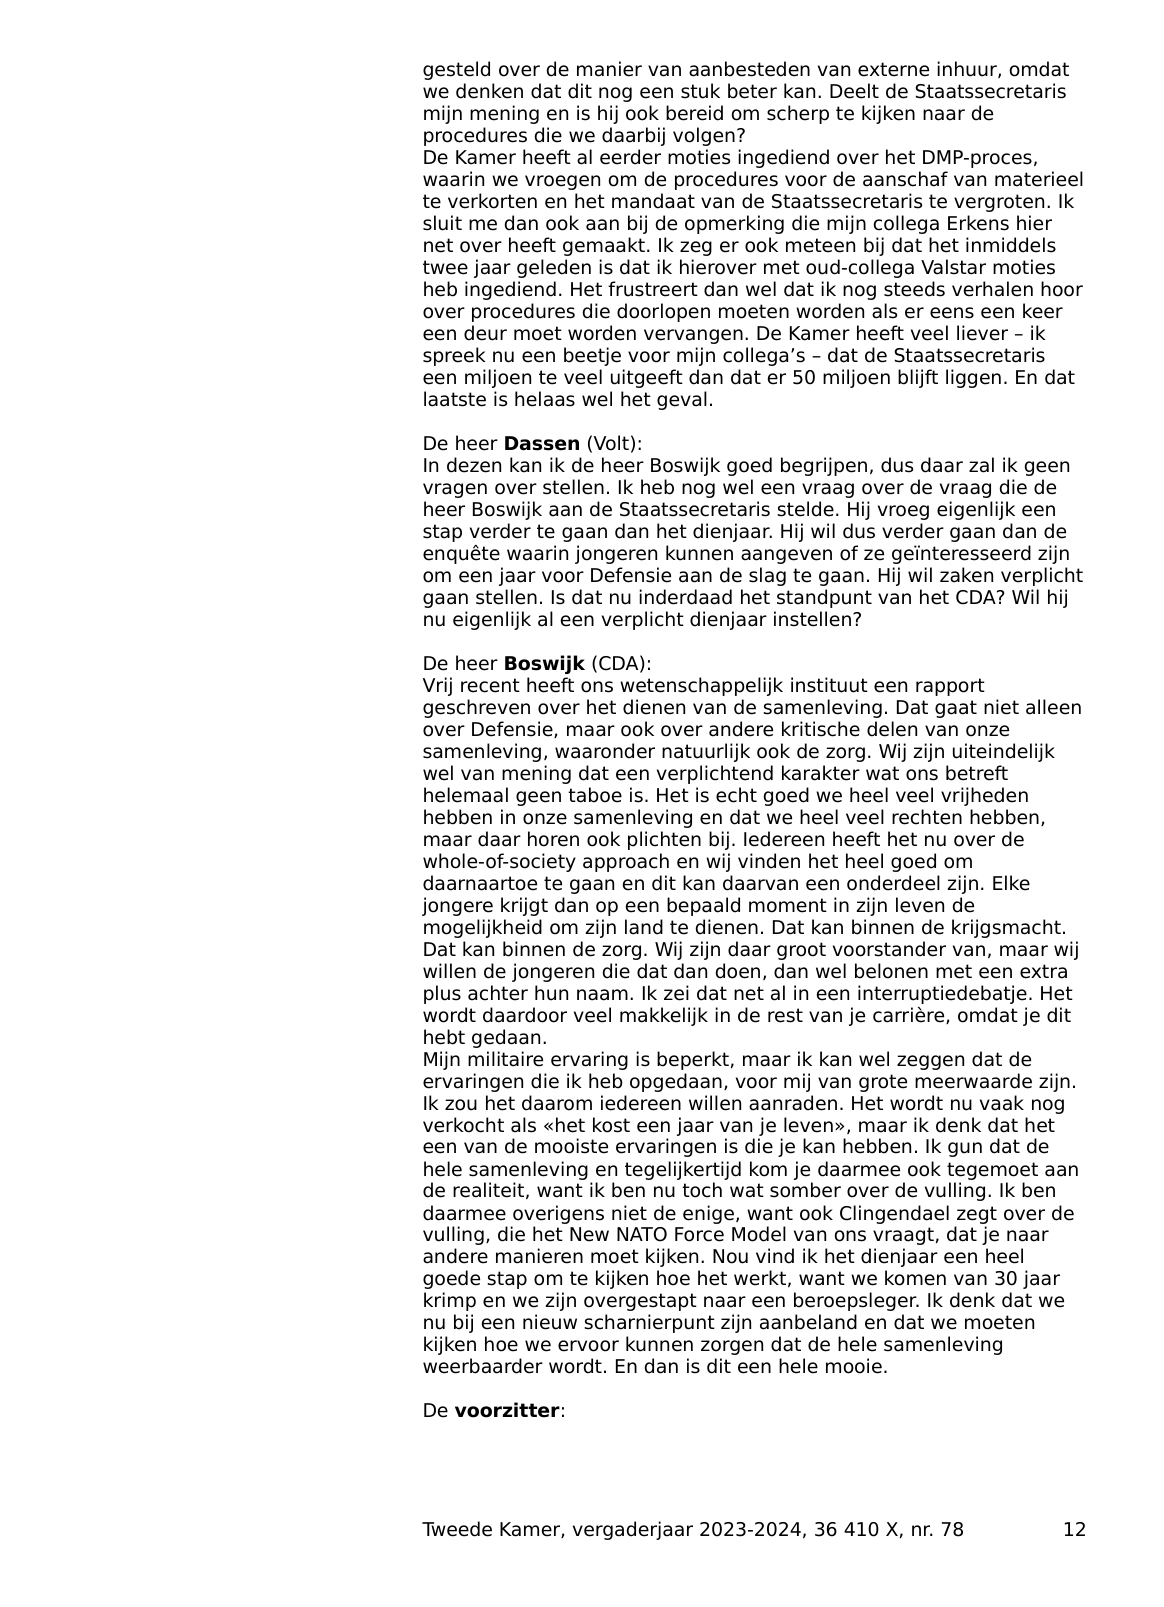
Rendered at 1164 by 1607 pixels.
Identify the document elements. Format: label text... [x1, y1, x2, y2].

text De voorzitter: [422, 1400, 1087, 1422]
text Vrij recent heeft ons wetenschappelijk instituut een rapport geschreven over het dienen van de samenleving. Dat gaat niet alleen over Defensie, maar ook over andere kritische delen van onze samenleving, waaronder natuurlijk ook de zorg. Wij zijn uiteindelijk wel van mening dat een verplichtend karakter wat ons betreft helemaal geen taboe is. Het is echt goed we heel veel vrijheden hebben in onze samenleving en dat we heel veel rechten hebben, maar daar horen ook plichten bij. Iedereen heeft het nu over de whole-of-society approach en wij vinden het heel goed om daarnaartoe te gaan en dit kan daarvan een onderdeel zijn. Elke jongere krijgt dan op een bepaald moment in zijn leven de mogelijkheid om zijn land te dienen. Dat kan binnen de krijgsmacht. Dat kan binnen de zorg. Wij zijn daar groot voorstander van, maar wij willen de jongeren die dat dan doen, dan wel belonen met een extra plus achter hun naam. Ik zei dat net al in een interruptiedebatje. Het wordt daardoor veel makkelijk in de rest van je carrière, omdat je dit hebt gedaan. [422, 675, 1087, 1048]
text gesteld over de manier van aanbesteden van externe inhuur, omdat we denken dat dit nog een stuk beter kan. Deelt de Staatssecretaris mijn mening en is hij ook bereid om scherp te kijken naar de procedures die we daarbij volgen? [422, 59, 1087, 147]
text De heer Dassen (Volt): [422, 433, 1087, 455]
text Mijn militaire ervaring is beperkt, maar ik kan wel zeggen dat de ervaringen die ik heb opgedaan, voor mij van grote meerwaarde zijn. Ik zou het daarom iedereen willen aanraden. Het wordt nu vaak nog verkocht als «het kost een jaar van je leven», maar ik denk dat het een van de mooiste ervaringen is die je kan hebben. Ik gun dat de hele samenleving en tegelijkertijd kom je daarmee ook tegemoet aan de realiteit, want ik ben nu toch wat somber over de vulling. Ik ben daarmee overigens niet de enige, want ook Clingendael zegt over de vulling, die het New NATO Force Model van ons vraagt, dat je naar andere manieren moet kijken. Nou vind ik het dienjaar een heel goede stap om te kijken hoe het werkt, want we komen van 30 jaar krimp en we zijn overgestapt naar een beroepsleger. Ik denk dat we nu bij een nieuw scharnierpunt zijn aanbeland en dat we moeten kijken hoe we ervoor kunnen zorgen dat de hele samenleving weerbaarder wordt. En dan is dit een hele mooie. [422, 1048, 1087, 1378]
text In dezen kan ik de heer Boswijk goed begrijpen, dus daar zal ik geen vragen over stellen. Ik heb nog wel een vraag over de vraag die de heer Boswijk aan de Staatssecretaris stelde. Hij vroeg eigenlijk een stap verder te gaan dan het dienjaar. Hij wil dus verder gaan dan de enquête waarin jongeren kunnen aangeven of ze geïnteresseerd zijn om een jaar voor Defensie aan de slag te gaan. Hij wil zaken verplicht gaan stellen. Is dat nu inderdaad het standpunt van het CDA? Wil hij nu eigenlijk al een verplicht dienjaar instellen? [422, 455, 1087, 631]
text De heer Boswijk (CDA): [422, 653, 1087, 675]
text De Kamer heeft al eerder moties ingediend over het DMP-proces, waarin we vroegen om de procedures voor de aanschaf van materieel te verkorten en het mandaat van de Staatssecretaris te vergroten. Ik sluit me dan ook aan bij de opmerking die mijn collega Erkens hier net over heeft gemaakt. Ik zeg er ook meteen bij dat het inmiddels twee jaar geleden is dat ik hierover met oud-collega Valstar moties heb ingediend. Het frustreert dan wel dat ik nog steeds verhalen hoor over procedures die doorlopen moeten worden als er eens een keer een deur moet worden vervangen. De Kamer heeft veel liever – ik spreek nu een beetje voor mijn collega’s – dat de Staatssecretaris een miljoen te veel uitgeeft dan dat er 50 miljoen blijft liggen. En dat laatste is helaas wel het geval. [422, 147, 1087, 411]
